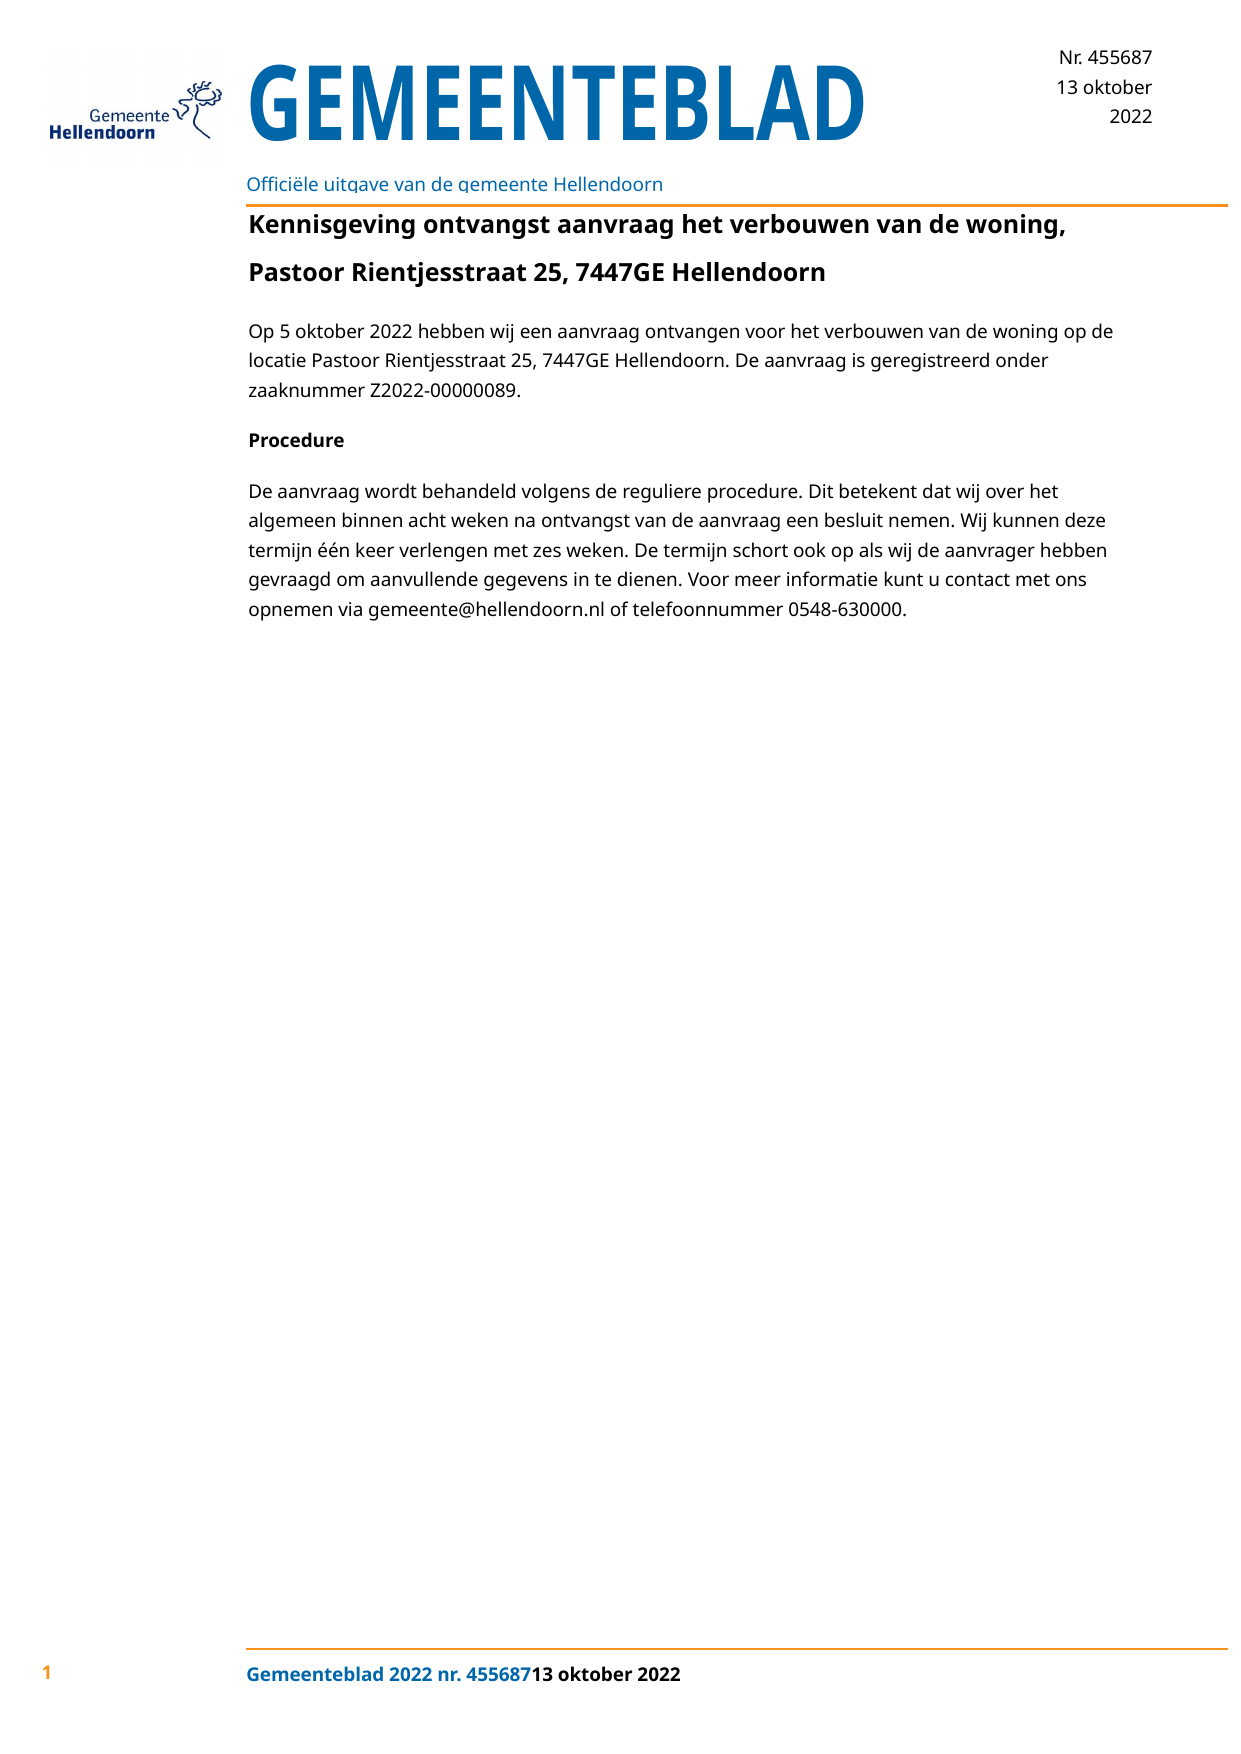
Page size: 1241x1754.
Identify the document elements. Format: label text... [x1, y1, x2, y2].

text Op 5 oktober 2022 hebben wij een aanvraag ontvangen voor het verbouwen van de woning op de locatie Pastoor Rientjesstraat 25, 7447GE Hellendoorn. De aanvraag is geregistreerd onder zaaknummer Z2022-00000089. [248, 318, 1152, 403]
text De aanvraag wordt behandeld volgens de reguliere procedure. Dit betekent dat wij over het algemeen binnen acht weken na ontvangst van de aanvraag een besluit nemen. Wij kunnen deze termijn één keer verlengen met zes weken. De termijn schort ook op als wij de aanvrager hebben gevraagd om aanvullende gegevens in te dienen. Voor meer informatie kunt u contact met ons opnemen via gemeente@hellendoorn.nl of telefoonnummer 0548-630000. [248, 478, 1152, 622]
text Procedure [248, 427, 1152, 453]
text Kennisgeving ontvangst aanvraag het verbouwen van de woning, Pastoor Rientjesstraat 25, 7447GE Hellendoorn [248, 207, 1152, 288]
picture [41, 47, 231, 172]
